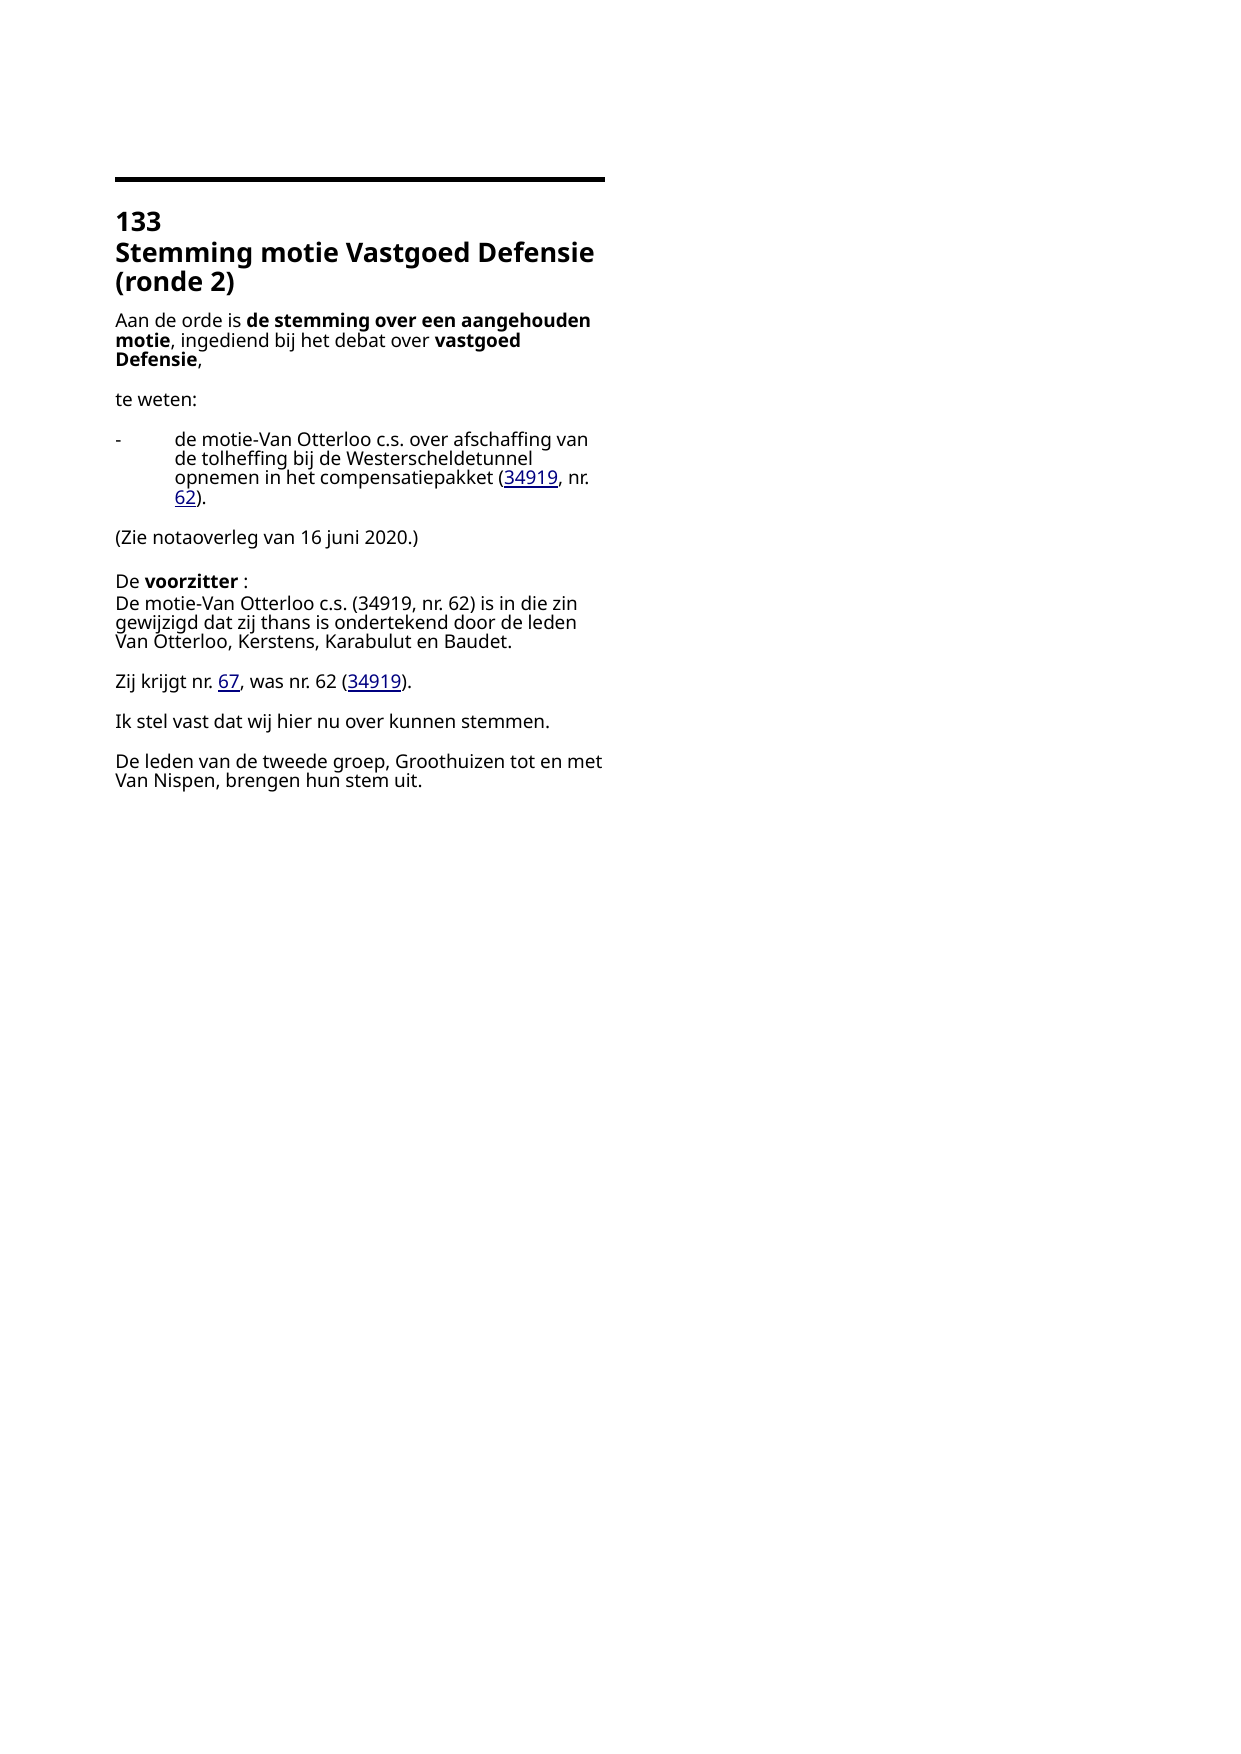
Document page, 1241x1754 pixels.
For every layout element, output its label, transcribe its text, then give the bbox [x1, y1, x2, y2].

text Ik stel vast dat wij hier nu over kunnen stemmen. [115, 713, 605, 732]
text De motie-Van Otterloo c.s. (34919, nr. 62) is in die zin gewijzigd dat zij thans is ondertekend door de leden Van Otterloo, Kerstens, Karabulut en Baudet. [115, 594, 605, 652]
text 133 [115, 203, 605, 239]
text De leden van de tweede groep, Groothuizen tot en met Van Nispen, brengen hun stem uit. [115, 753, 605, 792]
text (Zie notaoverleg van 16 juni 2020.) [115, 529, 605, 548]
text Stemming motie Vastgoed Defensie (ronde 2) [115, 239, 605, 312]
text Zij krijgt nr. 67, was nr. 62 (34919). [115, 673, 605, 692]
text De voorzitter : [115, 569, 605, 594]
text Aan de orde is de stemming over een aangehouden motie, ingediend bij het debat over vastgoed Defensie, [115, 312, 605, 370]
list de motie-Van Otterloo c.s. over afschaffing van de tolheffing bij de Westerscheldetunnel opnemen in het compensatiepakket (34919, nr. 62). [115, 431, 605, 508]
text te weten: [115, 391, 605, 410]
